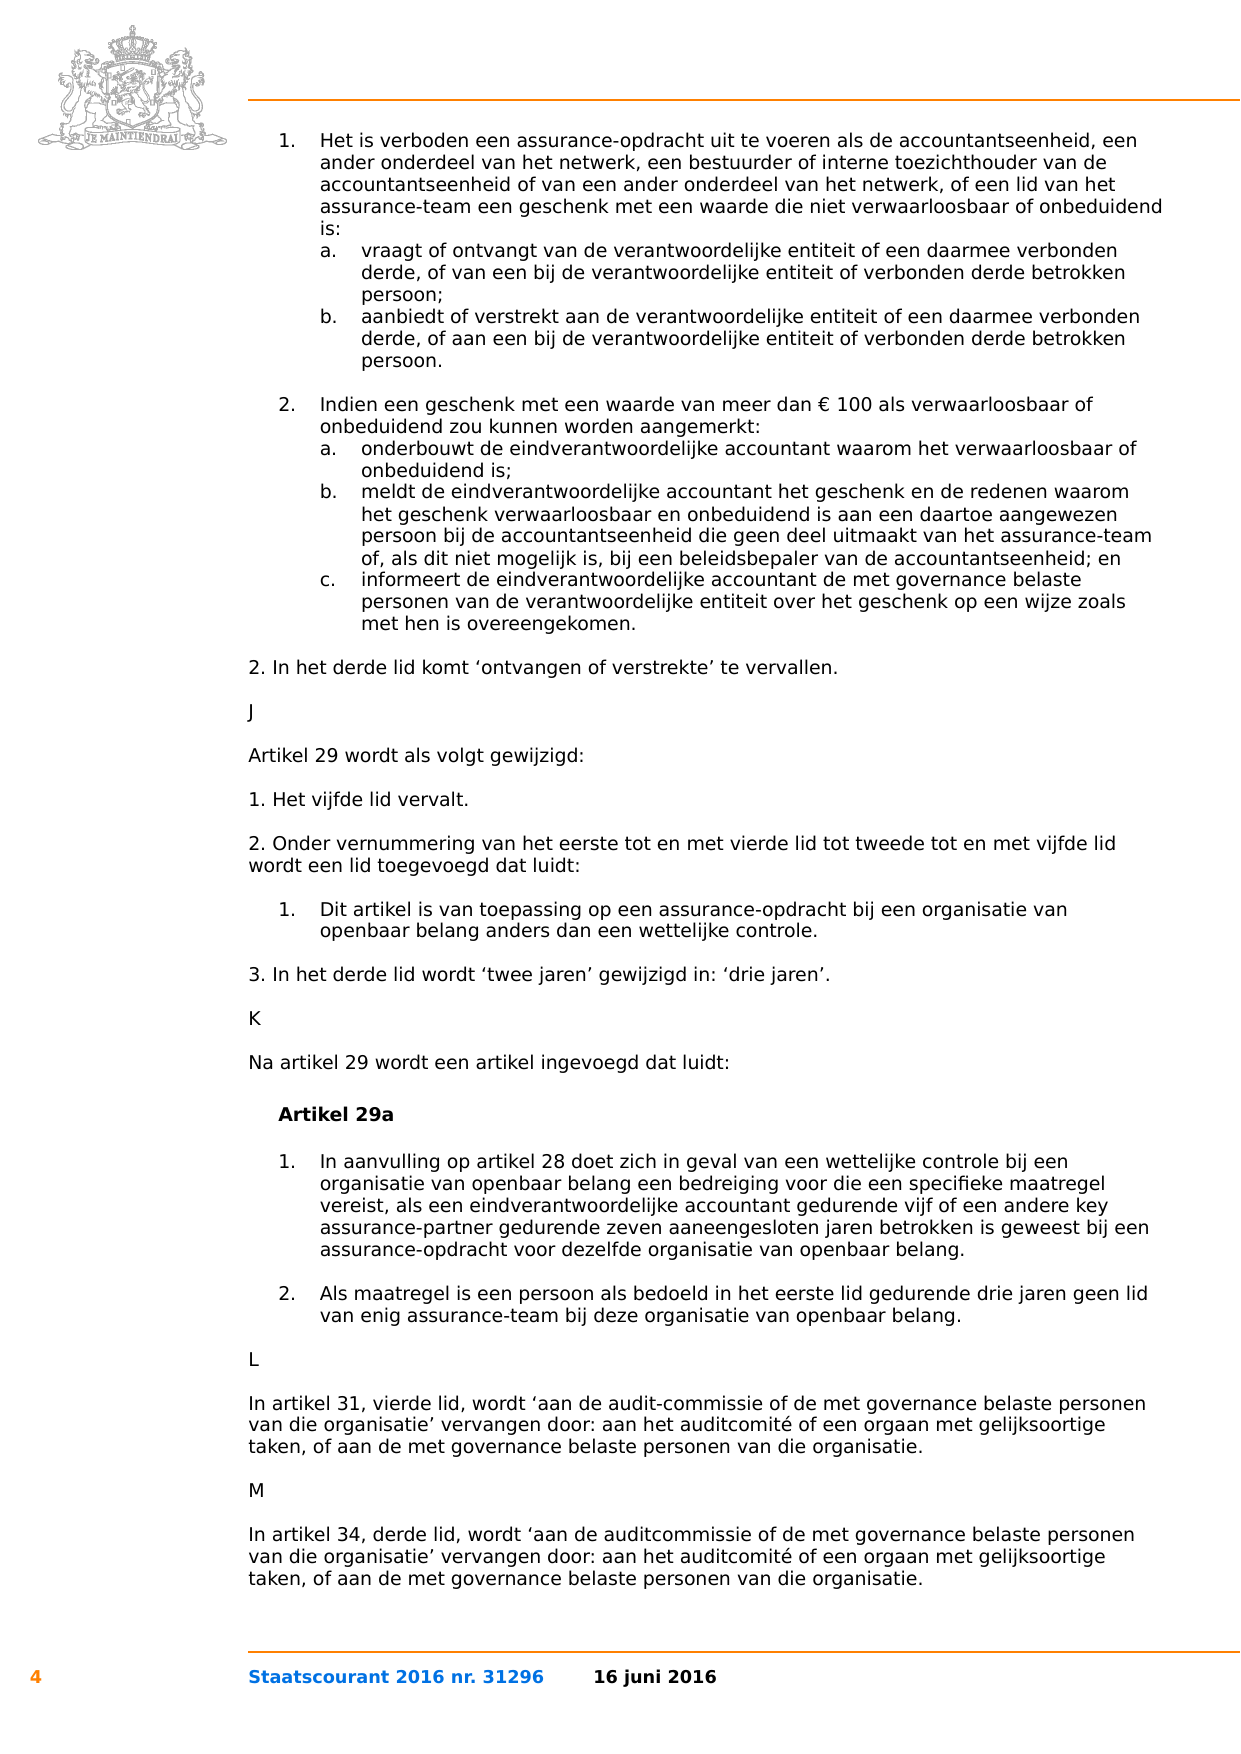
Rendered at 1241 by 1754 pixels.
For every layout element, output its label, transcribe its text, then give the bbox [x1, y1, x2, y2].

text K [248, 1008, 1163, 1030]
text 1. Dit artikel is van toepassing op een assurance-opdracht bij een organisatie van openbaar belang anders dan een wettelijke controle. [278, 898, 1163, 942]
text Na artikel 29 wordt een artikel ingevoegd dat luidt: [248, 1052, 1163, 1074]
text a. vraagt of ontvangt van de verantwoordelijke entiteit of een daarmee verbonden derde, of van een bij de verantwoordelijke entiteit of verbonden derde betrokken persoon; [319, 240, 1163, 306]
text In artikel 31, vierde lid, wordt ‘aan de audit-commissie of de met governance belaste personen van die organisatie’ vervangen door: aan het auditcomité of een orgaan met gelijksoortige taken, of aan de met governance belaste personen van die organisatie. [248, 1392, 1163, 1458]
text c. informeert de eindverantwoordelijke accountant de met governance belaste personen van de verantwoordelijke entiteit over het geschenk op een wijze zoals met hen is overeengekomen. [319, 569, 1163, 635]
text 2. Als maatregel is een persoon als bedoeld in het eerste lid gedurende drie jaren geen lid van enig assurance-team bij deze organisatie van openbaar belang. [278, 1283, 1163, 1327]
text M [248, 1480, 1163, 1502]
text L [248, 1348, 1163, 1371]
text b. meldt de eindverantwoordelijke accountant het geschenk en de redenen waarom het geschenk verwaarloosbaar en onbeduidend is aan een daartoe aangewezen persoon bij de accountantseenheid die geen deel uitmaakt van het assurance-team of, als dit niet mogelijk is, bij een beleidsbepaler van de accountantseenheid; en [319, 481, 1163, 569]
text 2. Onder vernummering van het eerste tot en met vierde lid tot tweede tot en met vijfde lid wordt een lid toegevoegd dat luidt: [248, 833, 1163, 877]
text J [248, 701, 1163, 723]
text 1. Het vijfde lid vervalt. [248, 789, 1163, 811]
text 3. In het derde lid wordt ‘twee jaren’ gewijzigd in: ‘drie jaren’. [248, 964, 1163, 986]
text Artikel 29 wordt als volgt gewijzigd: [248, 745, 1163, 767]
text 1. In aanvulling op artikel 28 doet zich in geval van een wettelijke controle bij een organisatie van openbaar belang een bedreiging voor die een specifieke maatregel vereist, als een eindverantwoordelijke accountant gedurende vijf of een andere key assurance-partner gedurende zeven aaneengesloten jaren betrokken is geweest bij een assurance-opdracht voor dezelfde organisatie van openbaar belang. [278, 1151, 1163, 1261]
text 1. Het is verboden een assurance-opdracht uit te voeren als de accountantseenheid, een ander onderdeel van het netwerk, een bestuurder of interne toezichthouder van de accountantseenheid of van een ander onderdeel van het netwerk, of een lid van het assurance-team een geschenk met een waarde die niet verwaarloosbaar of onbeduidend is: [278, 130, 1163, 240]
text a. onderbouwt de eindverantwoordelijke accountant waarom het verwaarloosbaar of onbeduidend is; [319, 437, 1163, 481]
picture [38, 25, 227, 150]
text 2. In het derde lid komt ‘ontvangen of verstrekte’ te vervallen. [248, 657, 1163, 679]
text 2. Indien een geschenk met een waarde van meer dan € 100 als verwaarloosbaar of onbeduidend zou kunnen worden aangemerkt: [278, 393, 1163, 437]
text In artikel 34, derde lid, wordt ‘aan de auditcommissie of de met governance belaste personen van die organisatie’ vervangen door: aan het auditcomité of een orgaan met gelijksoortige taken, of aan de met governance belaste personen van die organisatie. [248, 1524, 1163, 1590]
text b. aanbiedt of verstrekt aan de verantwoordelijke entiteit of een daarmee verbonden derde, of aan een bij de verantwoordelijke entiteit of verbonden derde betrokken persoon. [319, 306, 1163, 372]
subtitle Artikel 29a [278, 1104, 1163, 1126]
